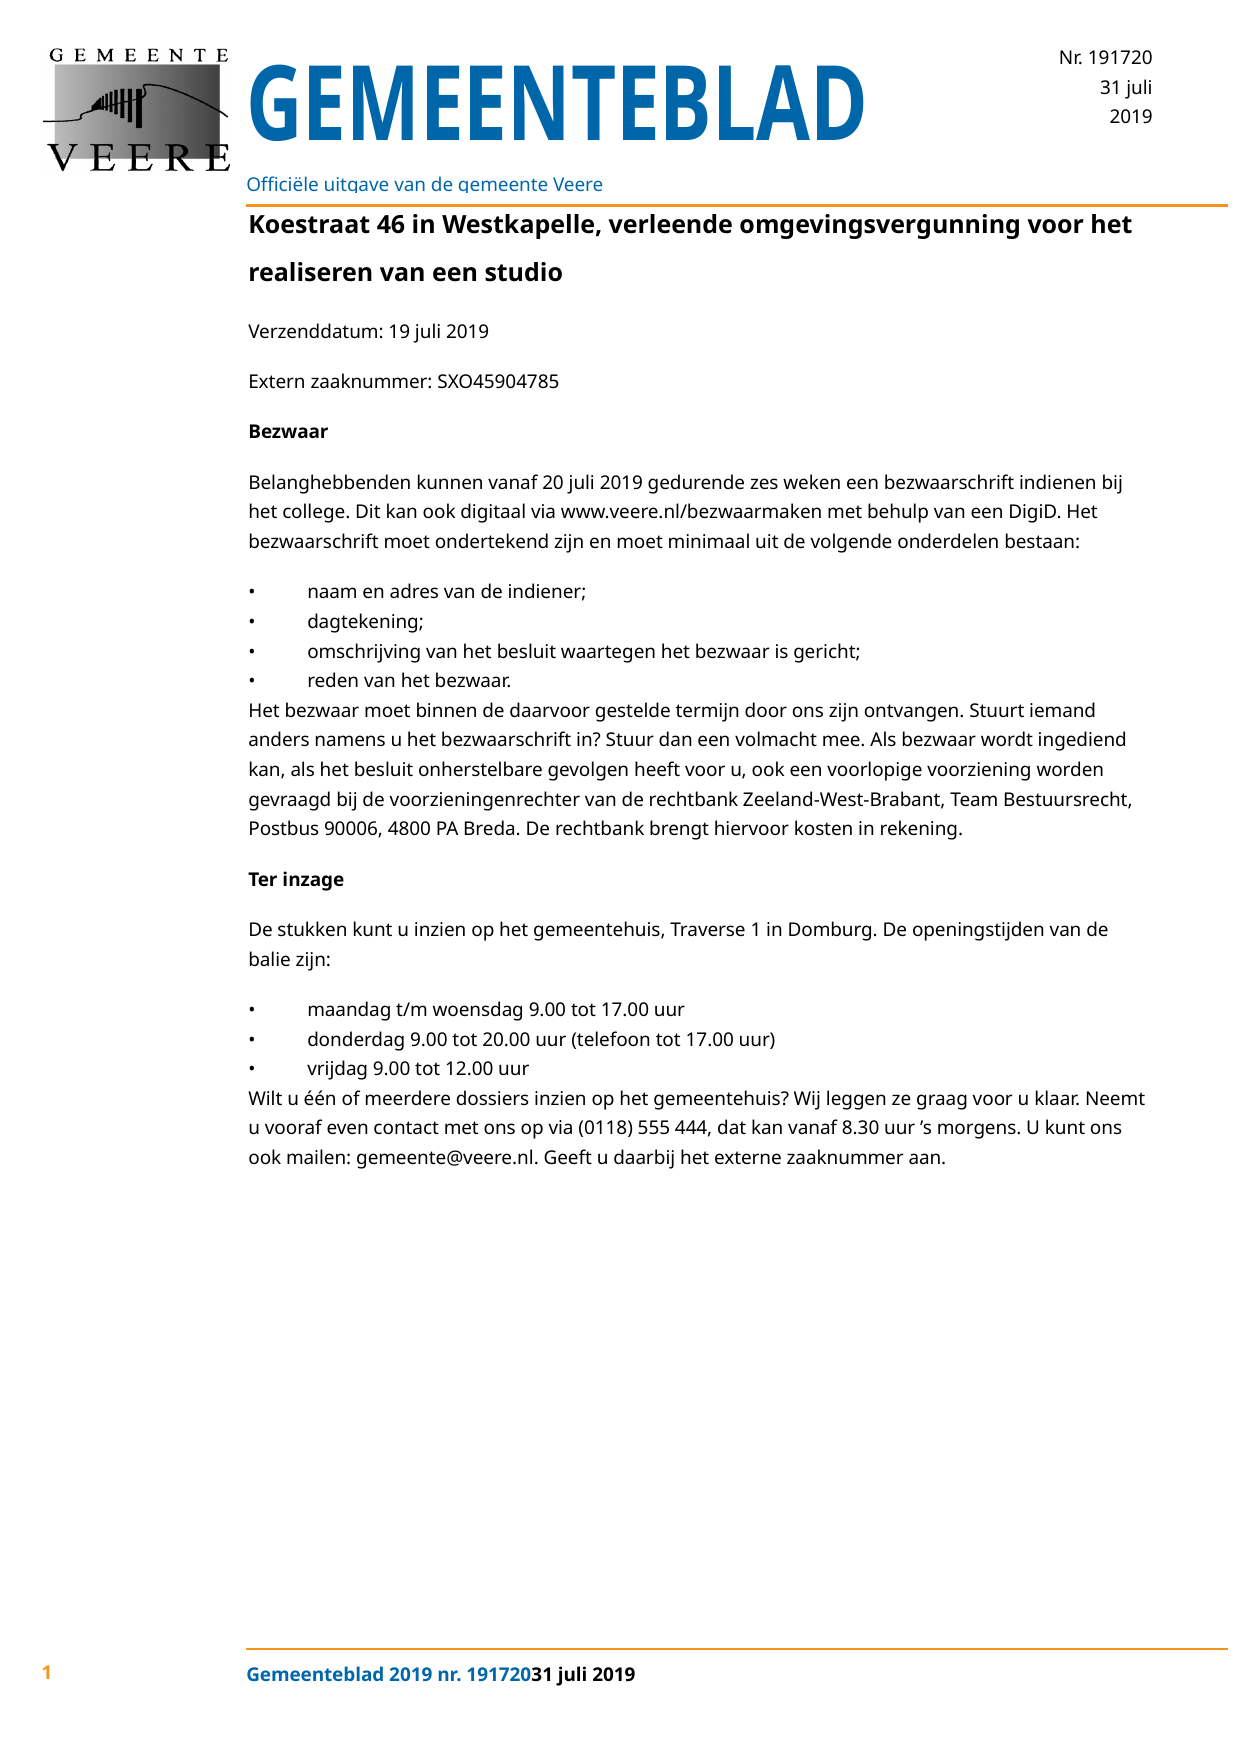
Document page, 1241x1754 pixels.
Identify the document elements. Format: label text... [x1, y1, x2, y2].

text Het bezwaar moet binnen de daarvoor gestelde termijn door ons zijn ontvangen. Stuurt iemand anders namens u het bezwaarschrift in? Stuur dan een volmacht mee. Als bezwaar wordt ingediend kan, als het besluit onherstelbare gevolgen heeft voor u, ook een voorlopige voorziening worden gevraagd bij de voorzieningenrechter van de rechtbank Zeeland-West-Brabant, Team Bestuursrecht, Postbus 90006, 4800 PA Breda. De rechtbank brengt hiervoor kosten in rekening. [248, 697, 1152, 841]
list dagtekening; [248, 608, 1152, 634]
picture [41, 47, 231, 172]
list vrijdag 9.00 tot 12.00 uur [248, 1055, 1152, 1081]
text Belanghebbenden kunnen vanaf 20 juli 2019 gedurende zes weken een bezwaarschrift indienen bij het college. Dit kan ook digitaal via www.veere.nl/bezwaarmaken met behulp van een DigiD. Het bezwaarschrift moet ondertekend zijn en moet minimaal uit de volgende onderdelen bestaan: [248, 469, 1152, 554]
text De stukken kunt u inzien op het gemeentehuis, Traverse 1 in Domburg. De openingstijden van de balie zijn: [248, 916, 1152, 972]
list reden van het bezwaar. [248, 667, 1152, 693]
text Wilt u één of meerdere dossiers inzien op het gemeentehuis? Wij leggen ze graag voor u klaar. Neemt u vooraf even contact met ons op via (0118) 555 444, dat kan vanaf 8.30 uur ’s morgens. U kunt ons ook mailen: gemeente@veere.nl. Geeft u daarbij het externe zaaknummer aan. [248, 1085, 1152, 1170]
text Extern zaaknummer: SXO45904785 [248, 368, 1152, 394]
text Bezwaar [248, 419, 1152, 444]
text Ter inzage [248, 866, 1152, 892]
list naam en adres van de indiener; [248, 579, 1152, 604]
list donderdag 9.00 tot 20.00 uur (telefoon tot 17.00 uur) [248, 1026, 1152, 1052]
list maandag t/m woensdag 9.00 tot 17.00 uur [248, 996, 1152, 1022]
text Verzenddatum: 19 juli 2019 [248, 318, 1152, 344]
list omschrijving van het besluit waartegen het bezwaar is gericht; [248, 638, 1152, 664]
text Koestraat 46 in Westkapelle, verleende omgevingsvergunning voor het realiseren van een studio [248, 207, 1152, 288]
